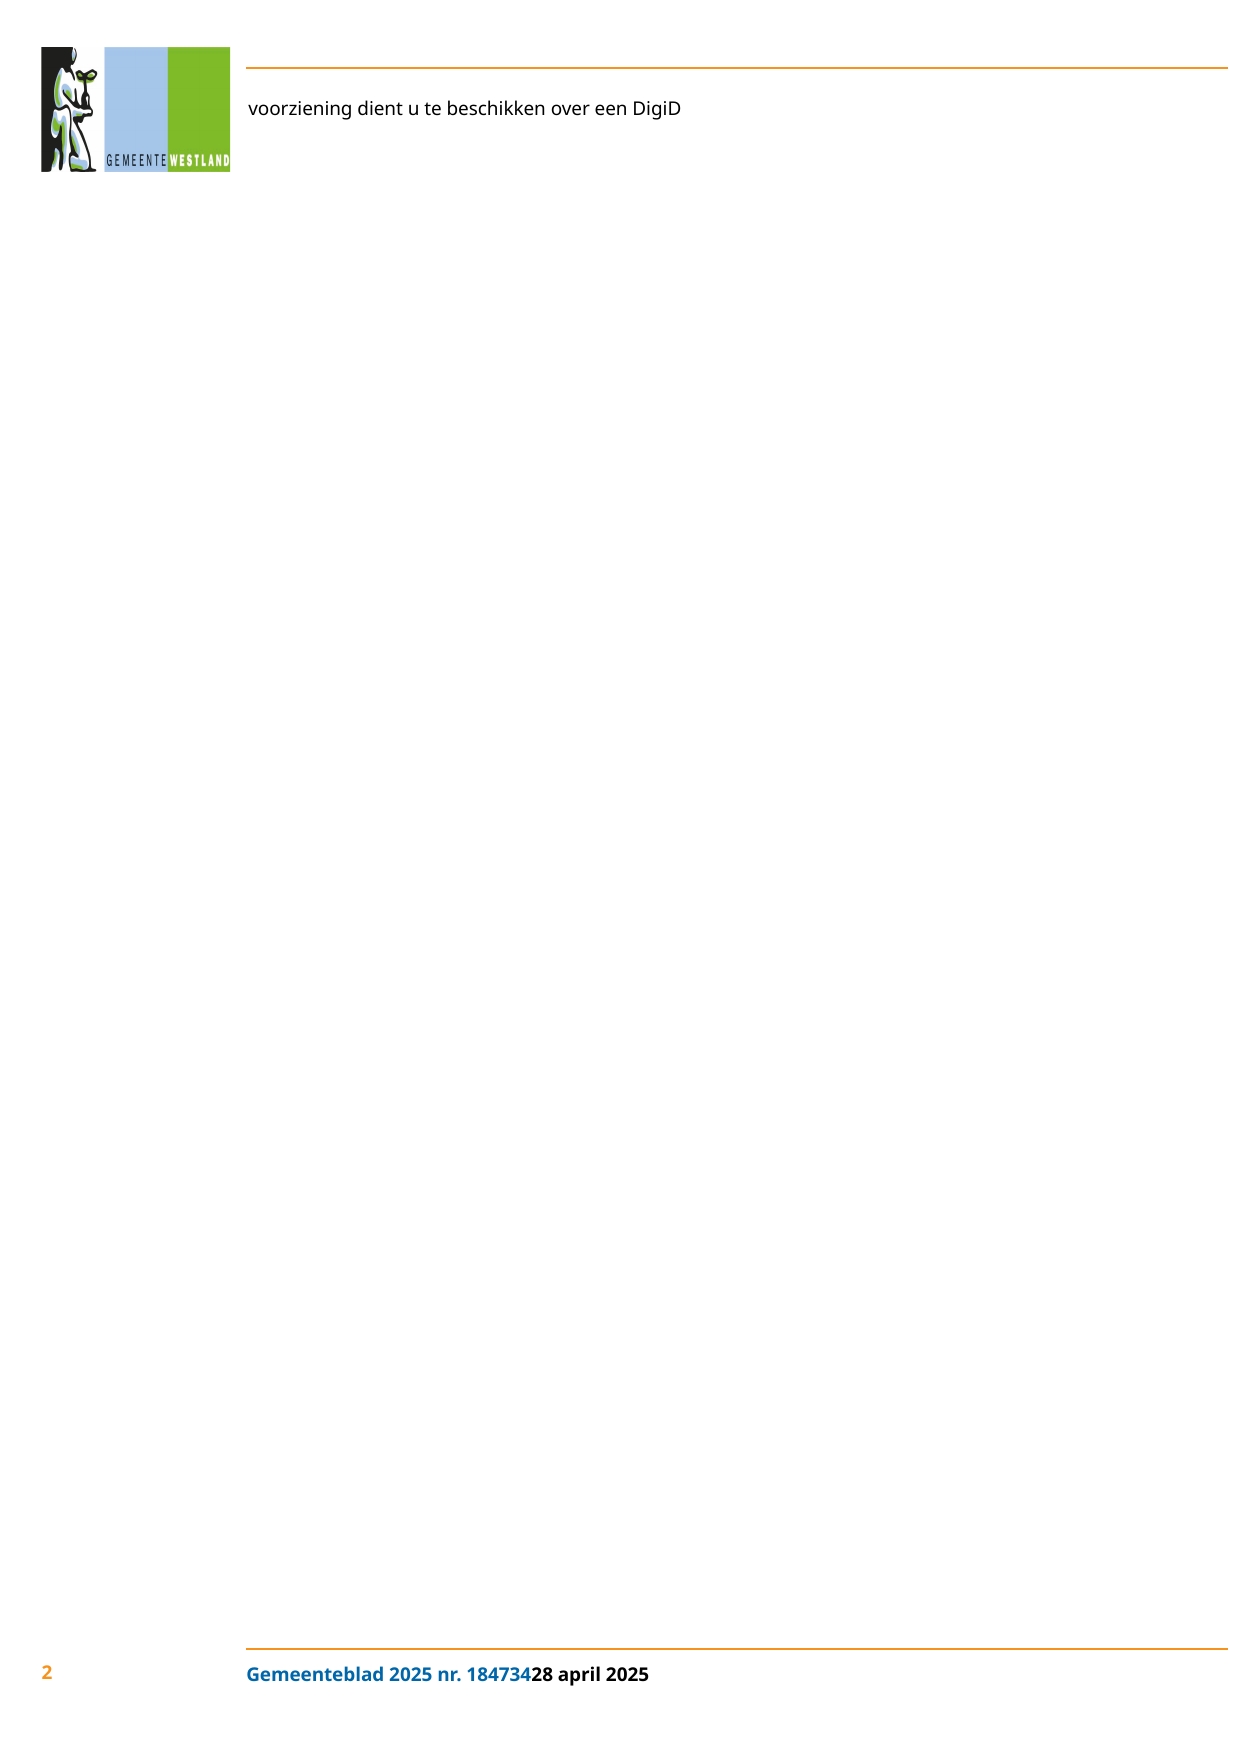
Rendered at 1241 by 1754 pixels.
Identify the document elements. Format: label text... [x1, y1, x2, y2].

text voorziening dient u te beschikken over een DigiD [248, 95, 1152, 121]
picture [41, 47, 231, 172]
